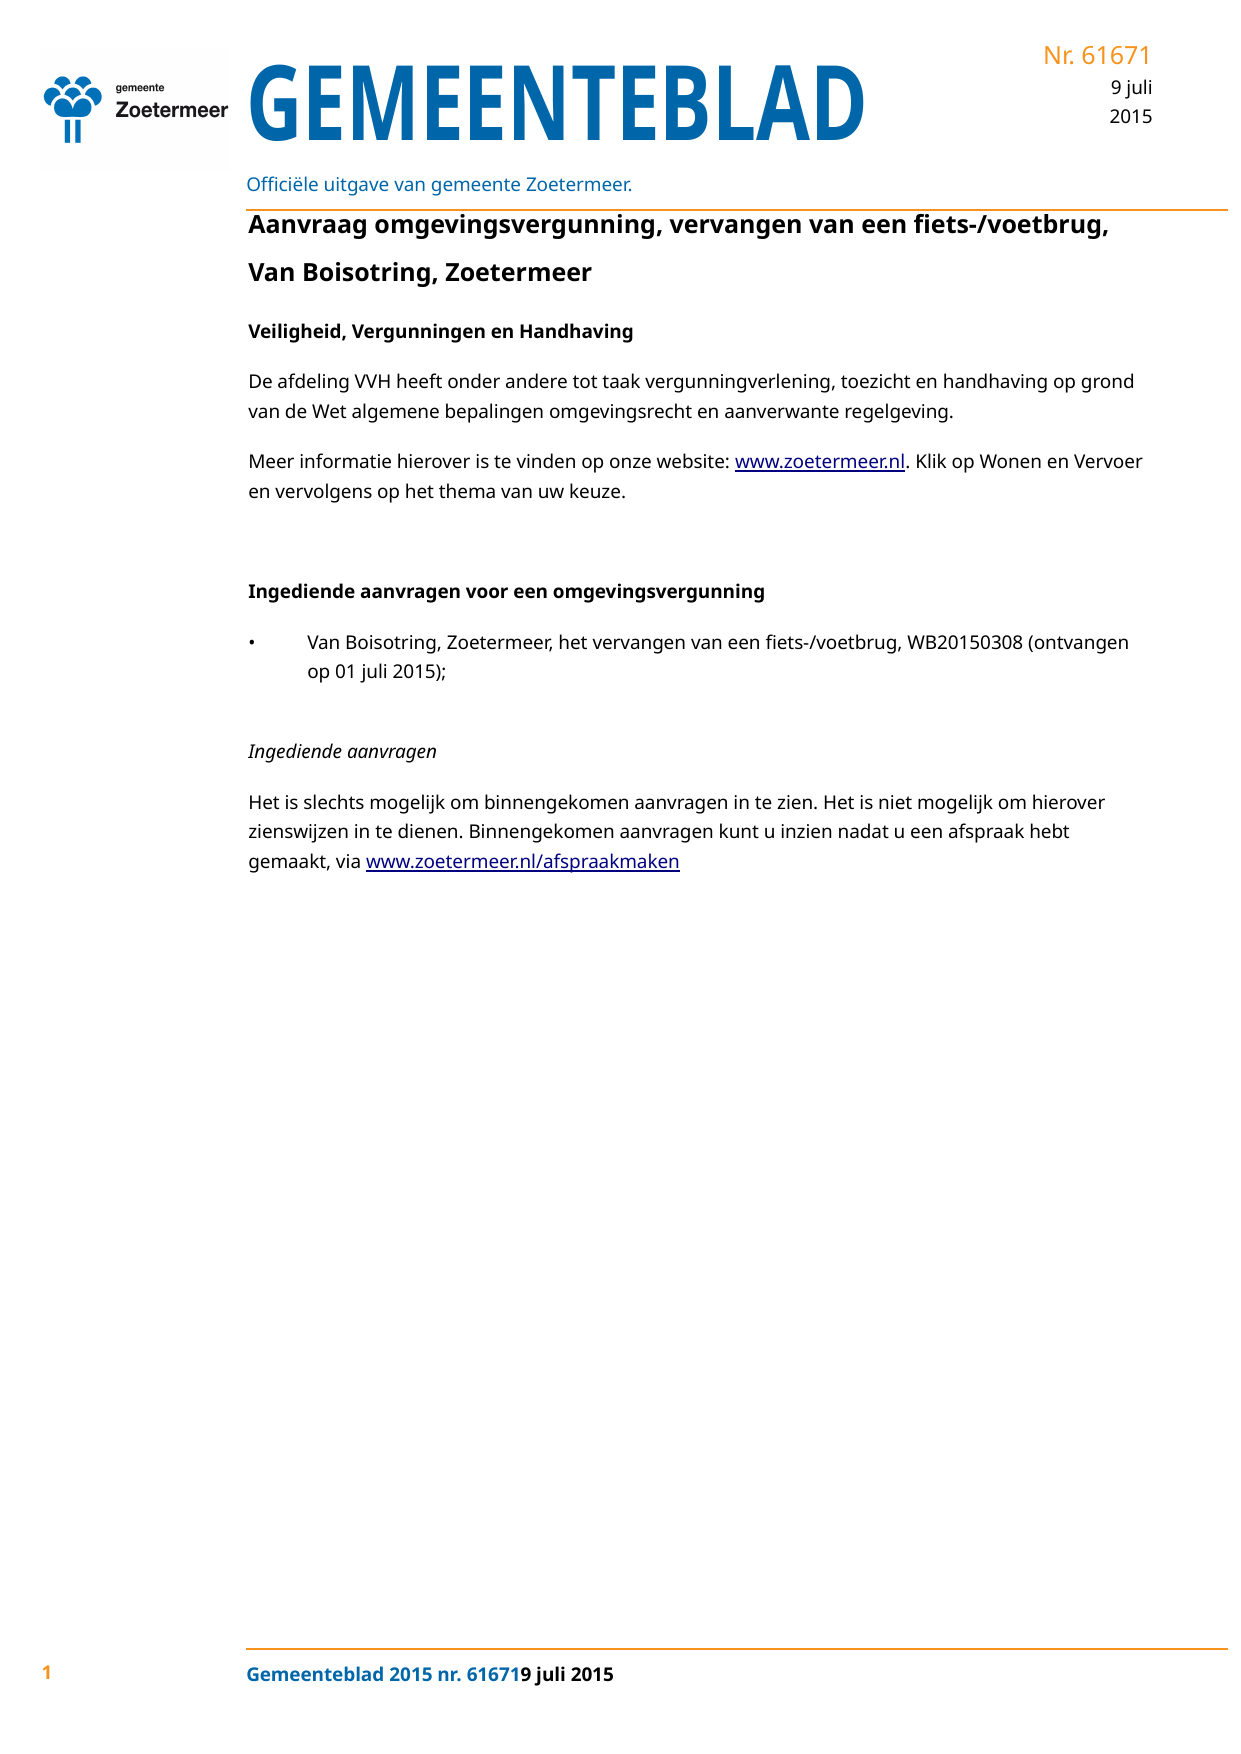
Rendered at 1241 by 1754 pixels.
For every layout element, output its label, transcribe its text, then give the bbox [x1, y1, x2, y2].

text Ingediende aanvragen voor een omgevingsvergunning [248, 579, 1152, 604]
text Aanvraag omgevingsvergunning, vervangen van een fiets-/voetbrug, Van Boisotring, Zoetermeer [248, 211, 1152, 288]
picture [41, 47, 231, 172]
text De afdeling VVH heeft onder andere tot taak vergunningverlening, toezicht en handhaving op grond van de Wet algemene bepalingen omgevingsrecht en aanverwante regelgeving. [248, 368, 1152, 424]
text Meer informatie hierover is te vinden op onze website: www.zoetermeer.nl. Klik op Wonen en Vervoer en vervolgens op het thema van uw keuze. [248, 448, 1152, 504]
text Het is slechts mogelijk om binnengekomen aanvragen in te zien. Het is niet mogelijk om hierover zienswijzen in te dienen. Binnengekomen aanvragen kunt u inzien nadat u een afspraak hebt gemaakt, via www.zoetermeer.nl/afspraakmaken [248, 789, 1152, 874]
text Ingediende aanvragen [248, 739, 1152, 764]
text Veiligheid, Vergunningen en Handhaving [248, 318, 1152, 344]
list Van Boisotring, Zoetermeer, het vervangen van een fiets-/voetbrug, WB20150308 (ontvangen op 01 juli 2015); [248, 629, 1152, 684]
